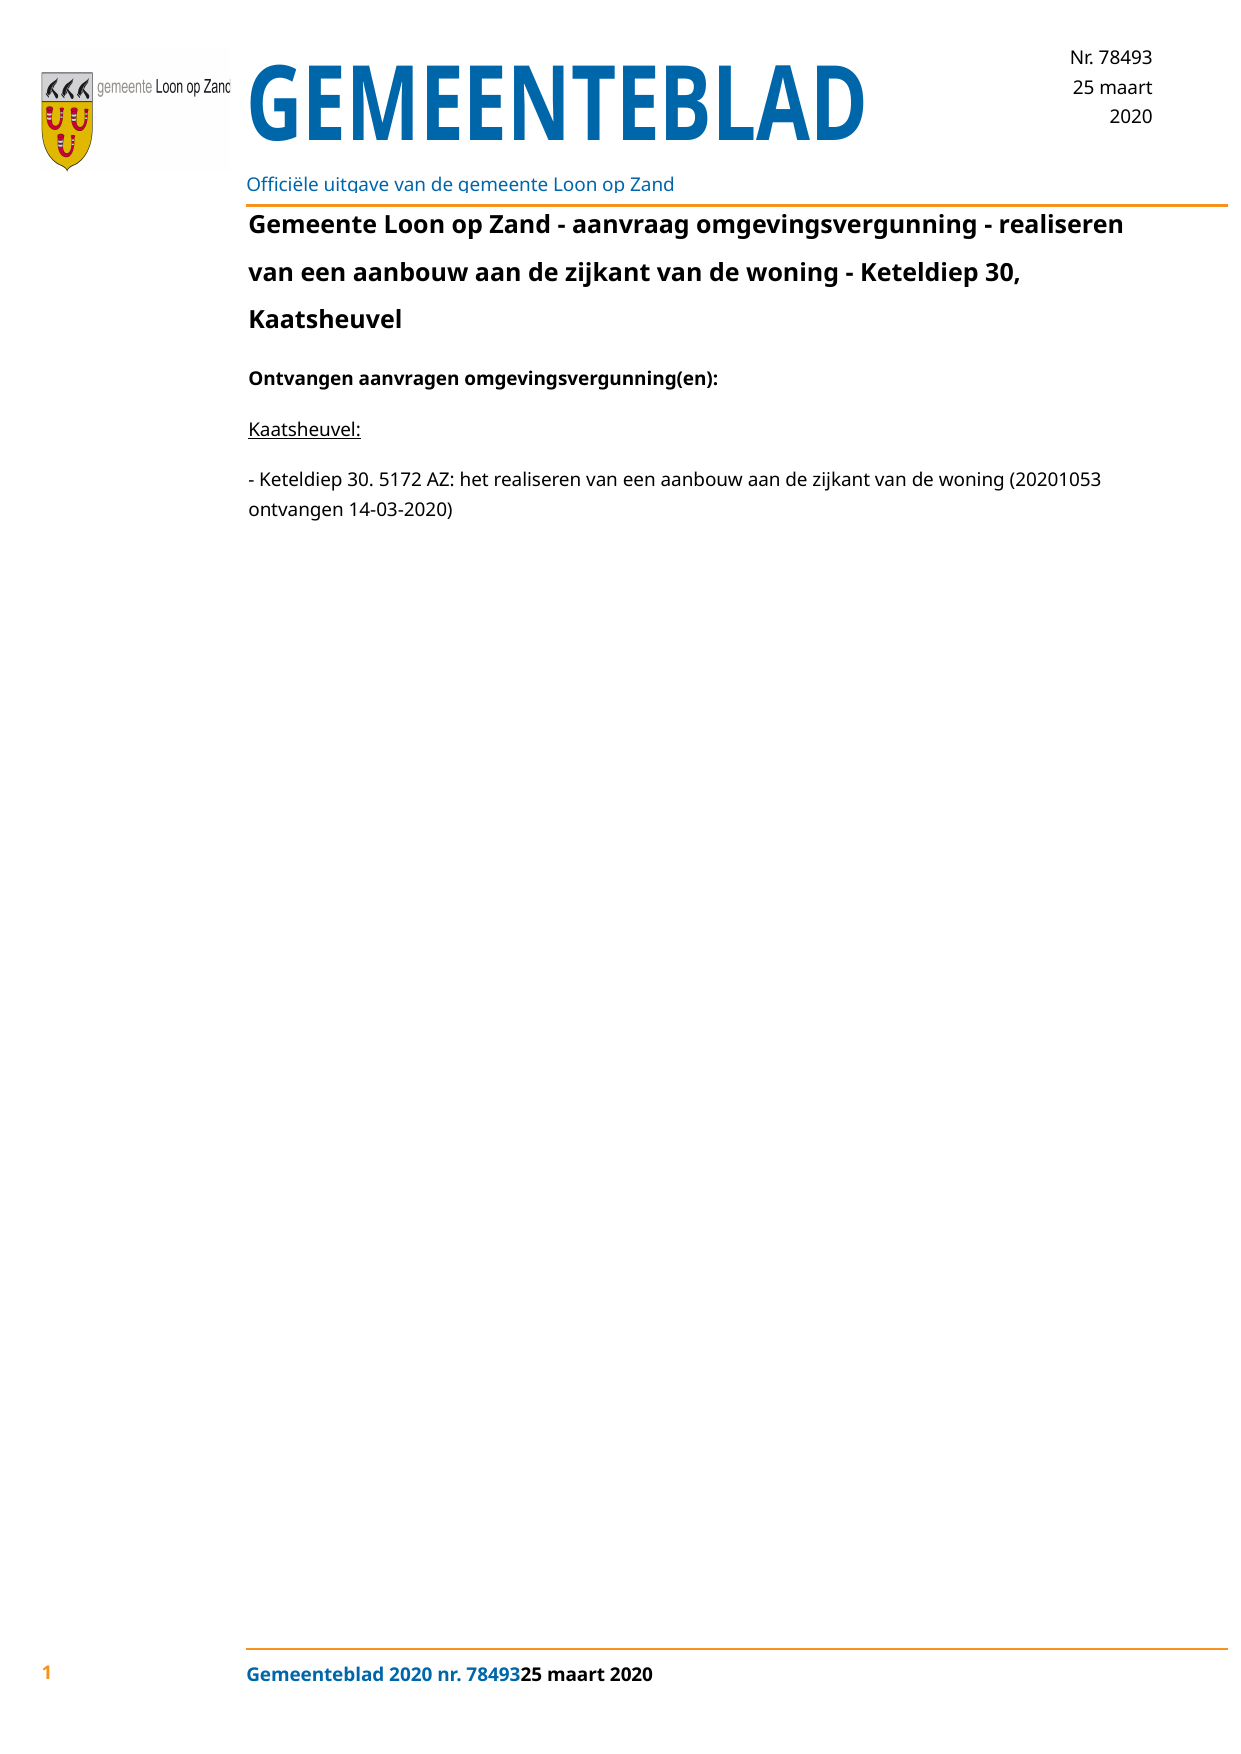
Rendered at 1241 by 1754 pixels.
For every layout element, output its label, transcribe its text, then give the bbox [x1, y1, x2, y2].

text Ontvangen aanvragen omgevingsvergunning(en): [248, 366, 1152, 391]
picture [41, 47, 231, 172]
text Kaatsheuvel: [248, 416, 1152, 442]
text - Keteldiep 30. 5172 AZ: het realiseren van een aanbouw aan de zijkant van de woning (20201053 ontvangen 14-03-2020) [248, 466, 1152, 522]
text Gemeente Loon op Zand - aanvraag omgevingsvergunning - realiseren van een aanbouw aan de zijkant van de woning - Keteldiep 30, Kaatsheuvel [248, 207, 1152, 336]
